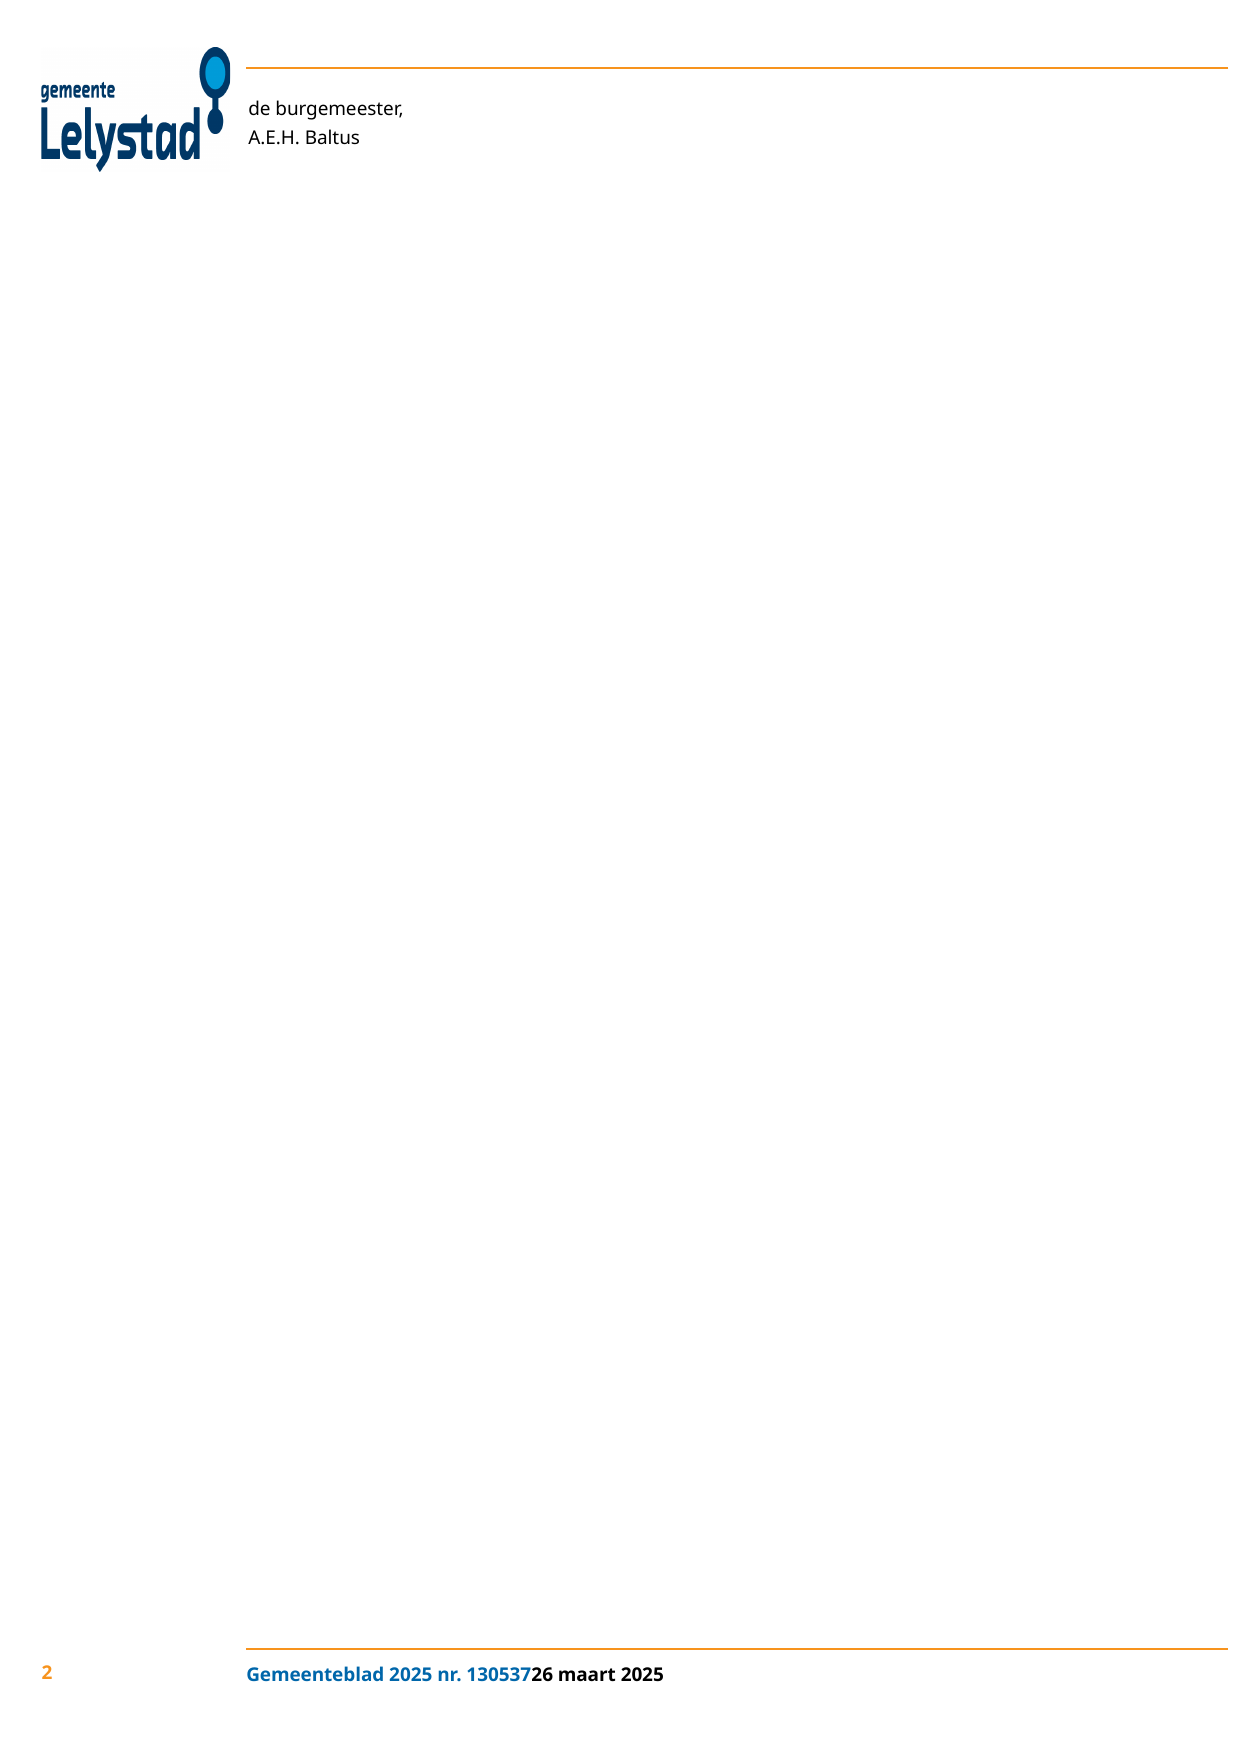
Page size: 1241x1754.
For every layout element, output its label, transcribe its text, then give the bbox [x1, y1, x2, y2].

text A.E.H. Baltus [248, 124, 1152, 150]
text de burgemeester, [248, 95, 1152, 121]
picture [41, 47, 231, 172]
